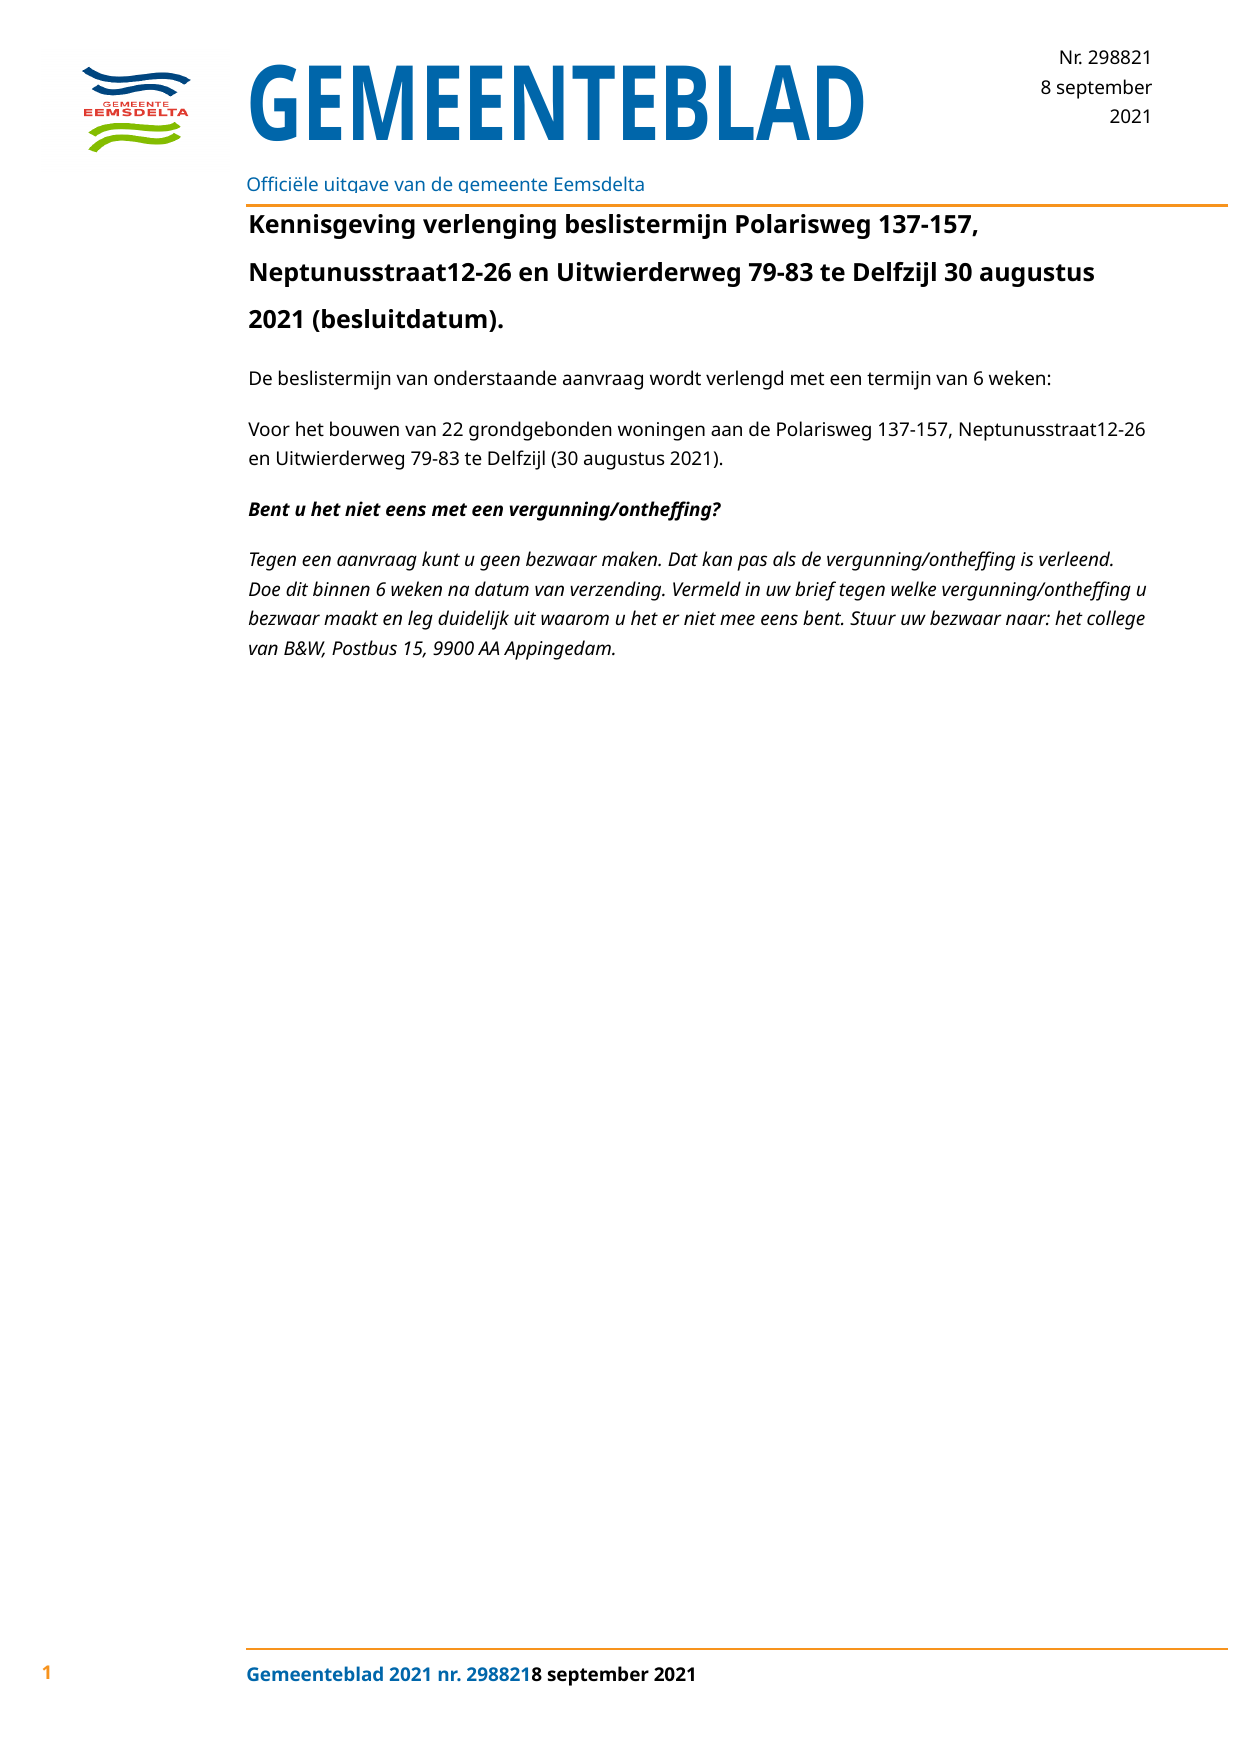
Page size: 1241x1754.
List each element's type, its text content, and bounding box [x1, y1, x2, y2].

text Kennisgeving verlenging beslistermijn Polarisweg 137-157, Neptunusstraat12-26 en Uitwierderweg 79-83 te Delfzijl 30 augustus 2021 (besluitdatum). [248, 207, 1152, 336]
text Tegen een aanvraag kunt u geen bezwaar maken. Dat kan pas als de vergunning/ontheffing is verleend. Doe dit binnen 6 weken na datum van verzending. Vermeld in uw brief tegen welke vergunning/ontheffing u bezwaar maakt en leg duidelijk uit waarom u het er niet mee eens bent. Stuur uw bezwaar naar: het college van B&W, Postbus 15, 9900 AA Appingedam. [248, 546, 1152, 661]
text Bent u het niet eens met een vergunning/ontheffing? [248, 496, 1152, 522]
picture [41, 47, 231, 172]
text Voor het bouwen van 22 grondgebonden woningen aan de Polarisweg 137-157, Neptunusstraat12-26 en Uitwierderweg 79-83 te Delfzijl (30 augustus 2021). [248, 416, 1152, 471]
text De beslistermijn van onderstaande aanvraag wordt verlengd met een termijn van 6 weken: [248, 366, 1152, 391]
